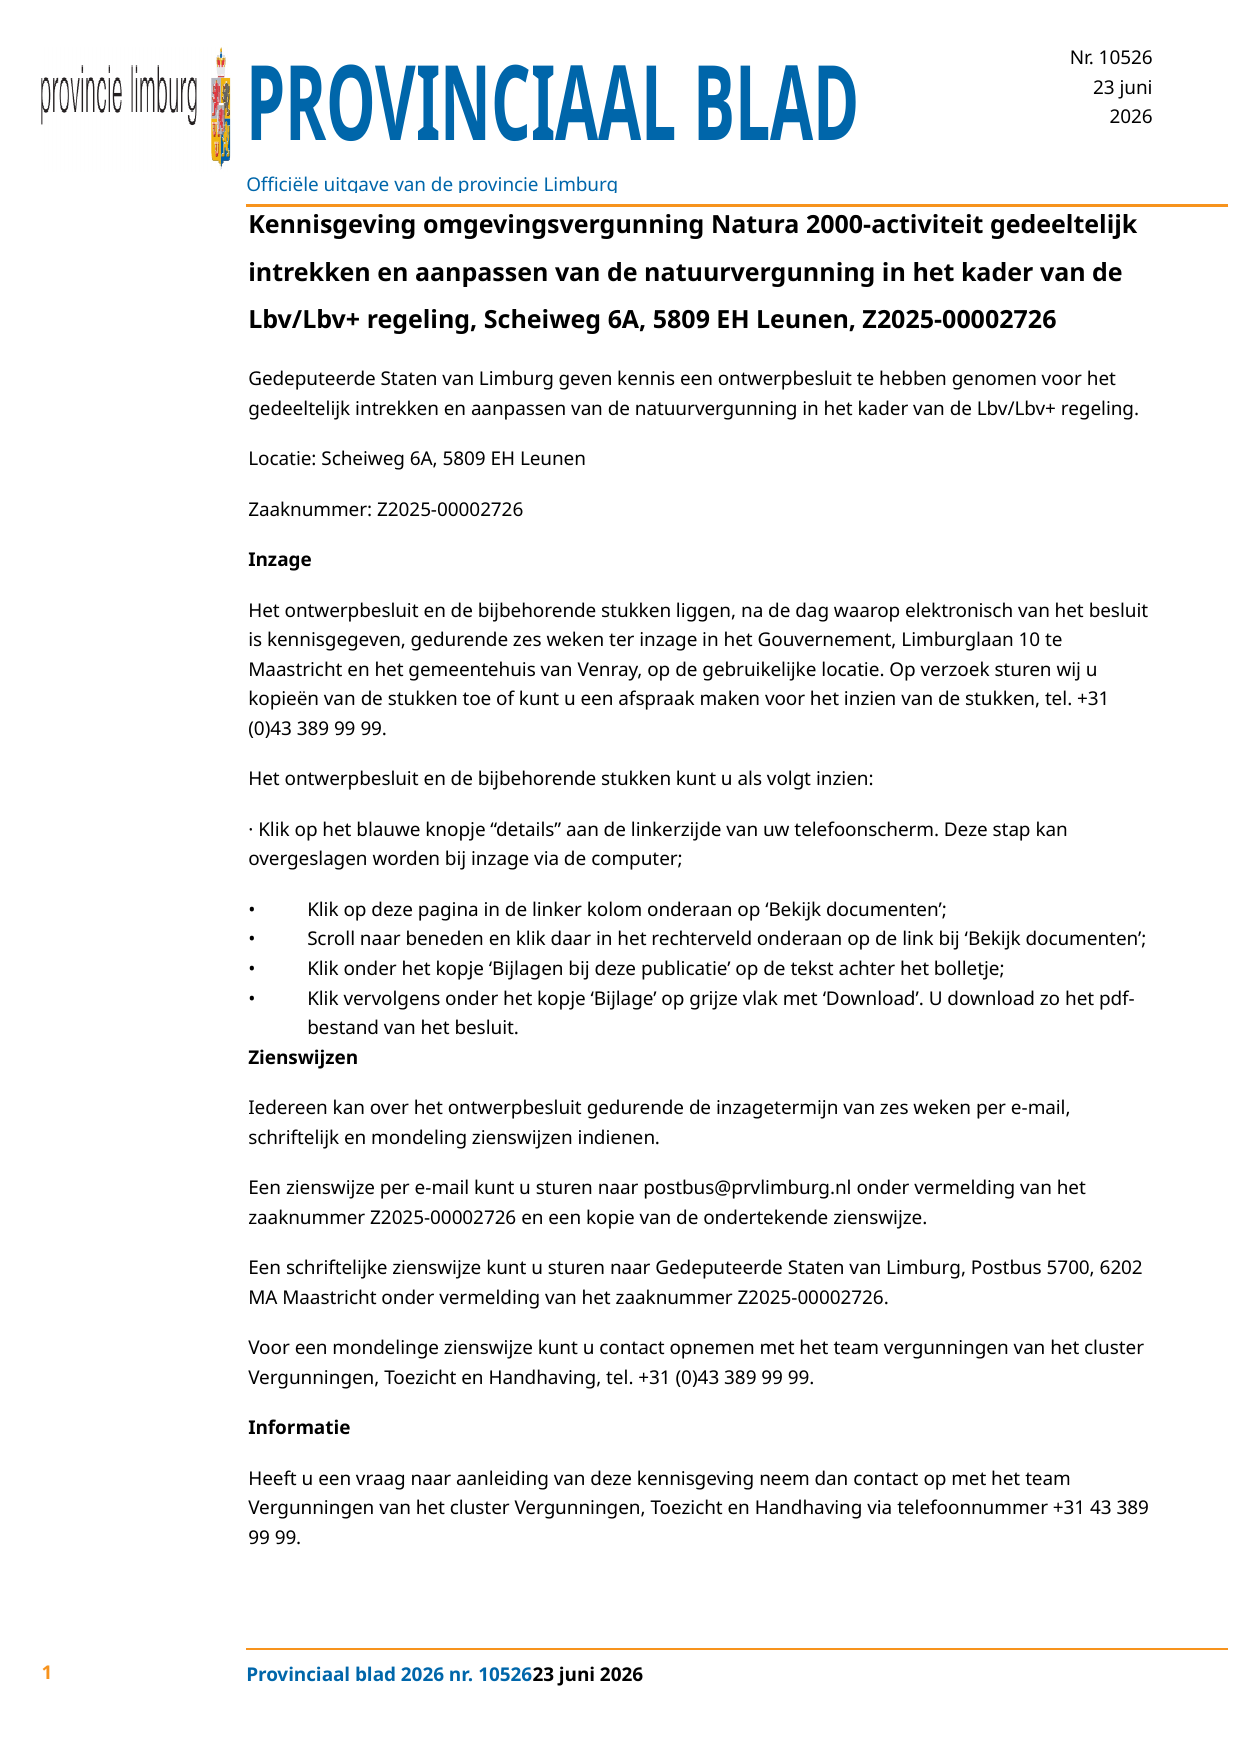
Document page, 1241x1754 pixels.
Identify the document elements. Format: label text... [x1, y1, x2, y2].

text Het ontwerpbesluit en de bijbehorende stukken liggen, na de dag waarop elektronisch van het besluit is kennisgegeven, gedurende zes weken ter inzage in het Gouvernement, Limburglaan 10 te Maastricht en het gemeentehuis van Venray, op de gebruikelijke locatie. Op verzoek sturen wij u kopieën van de stukken toe of kunt u een afspraak maken voor het inzien van de stukken, tel. +31 (0)43 389 99 99. [248, 597, 1152, 741]
text Informatie [248, 1414, 1152, 1440]
picture [41, 47, 231, 172]
list Klik op deze pagina in de linker kolom onderaan op ‘Bekijk documenten’; [248, 896, 1152, 922]
text Zaaknummer: Z2025-00002726 [248, 496, 1152, 522]
text Gedeputeerde Staten van Limburg geven kennis een ontwerpbesluit te hebben genomen voor het gedeeltelijk intrekken en aanpassen van de natuurvergunning in het kader van de Lbv/Lbv+ regeling. [248, 366, 1152, 421]
list Klik vervolgens onder het kopje ‘Bijlage’ op grijze vlak met ‘Download’. U download zo het pdf-bestand van het besluit. [248, 985, 1152, 1040]
text Locatie: Scheiweg 6A, 5809 EH Leunen [248, 446, 1152, 471]
list Klik onder het kopje ‘Bijlagen bij deze publicatie’ op de tekst achter het bolletje; [248, 955, 1152, 981]
text Iedereen kan over het ontwerpbesluit gedurende de inzagetermijn van zes weken per e-mail, schriftelijk en mondeling zienswijzen indienen. [248, 1094, 1152, 1149]
text Het ontwerpbesluit en de bijbehorende stukken kunt u als volgt inzien: [248, 766, 1152, 791]
text Inzage [248, 546, 1152, 572]
text Heeft u een vraag naar aanleiding van deze kennisgeving neem dan contact op met het team Vergunningen van het cluster Vergunningen, Toezicht en Handhaving via telefoonnummer +31 43 389 99 99. [248, 1465, 1152, 1549]
text · Klik op het blauwe knopje “details” aan de linkerzijde van uw telefoonscherm. Deze stap kan overgeslagen worden bij inzage via de computer; [248, 816, 1152, 871]
list Scroll naar beneden en klik daar in het rechterveld onderaan op de link bij ‘Bekijk documenten’; [248, 926, 1152, 951]
text Zienswijzen [248, 1044, 1152, 1069]
text Een zienswijze per e-mail kunt u sturen naar postbus@prvlimburg.nl onder vermelding van het zaaknummer Z2025-00002726 en een kopie van de ondertekende zienswijze. [248, 1174, 1152, 1229]
text Voor een mondelinge zienswijze kunt u contact opnemen met het team vergunningen van het cluster Vergunningen, Toezicht en Handhaving, tel. +31 (0)43 389 99 99. [248, 1334, 1152, 1389]
text Een schriftelijke zienswijze kunt u sturen naar Gedeputeerde Staten van Limburg, Postbus 5700, 6202 MA Maastricht onder vermelding van het zaaknummer Z2025-00002726. [248, 1254, 1152, 1309]
text Kennisgeving omgevingsvergunning Natura 2000-activiteit gedeeltelijk intrekken en aanpassen van de natuurvergunning in het kader van de Lbv/Lbv+ regeling, Scheiweg 6A, 5809 EH Leunen, Z2025-00002726 [248, 207, 1152, 336]
